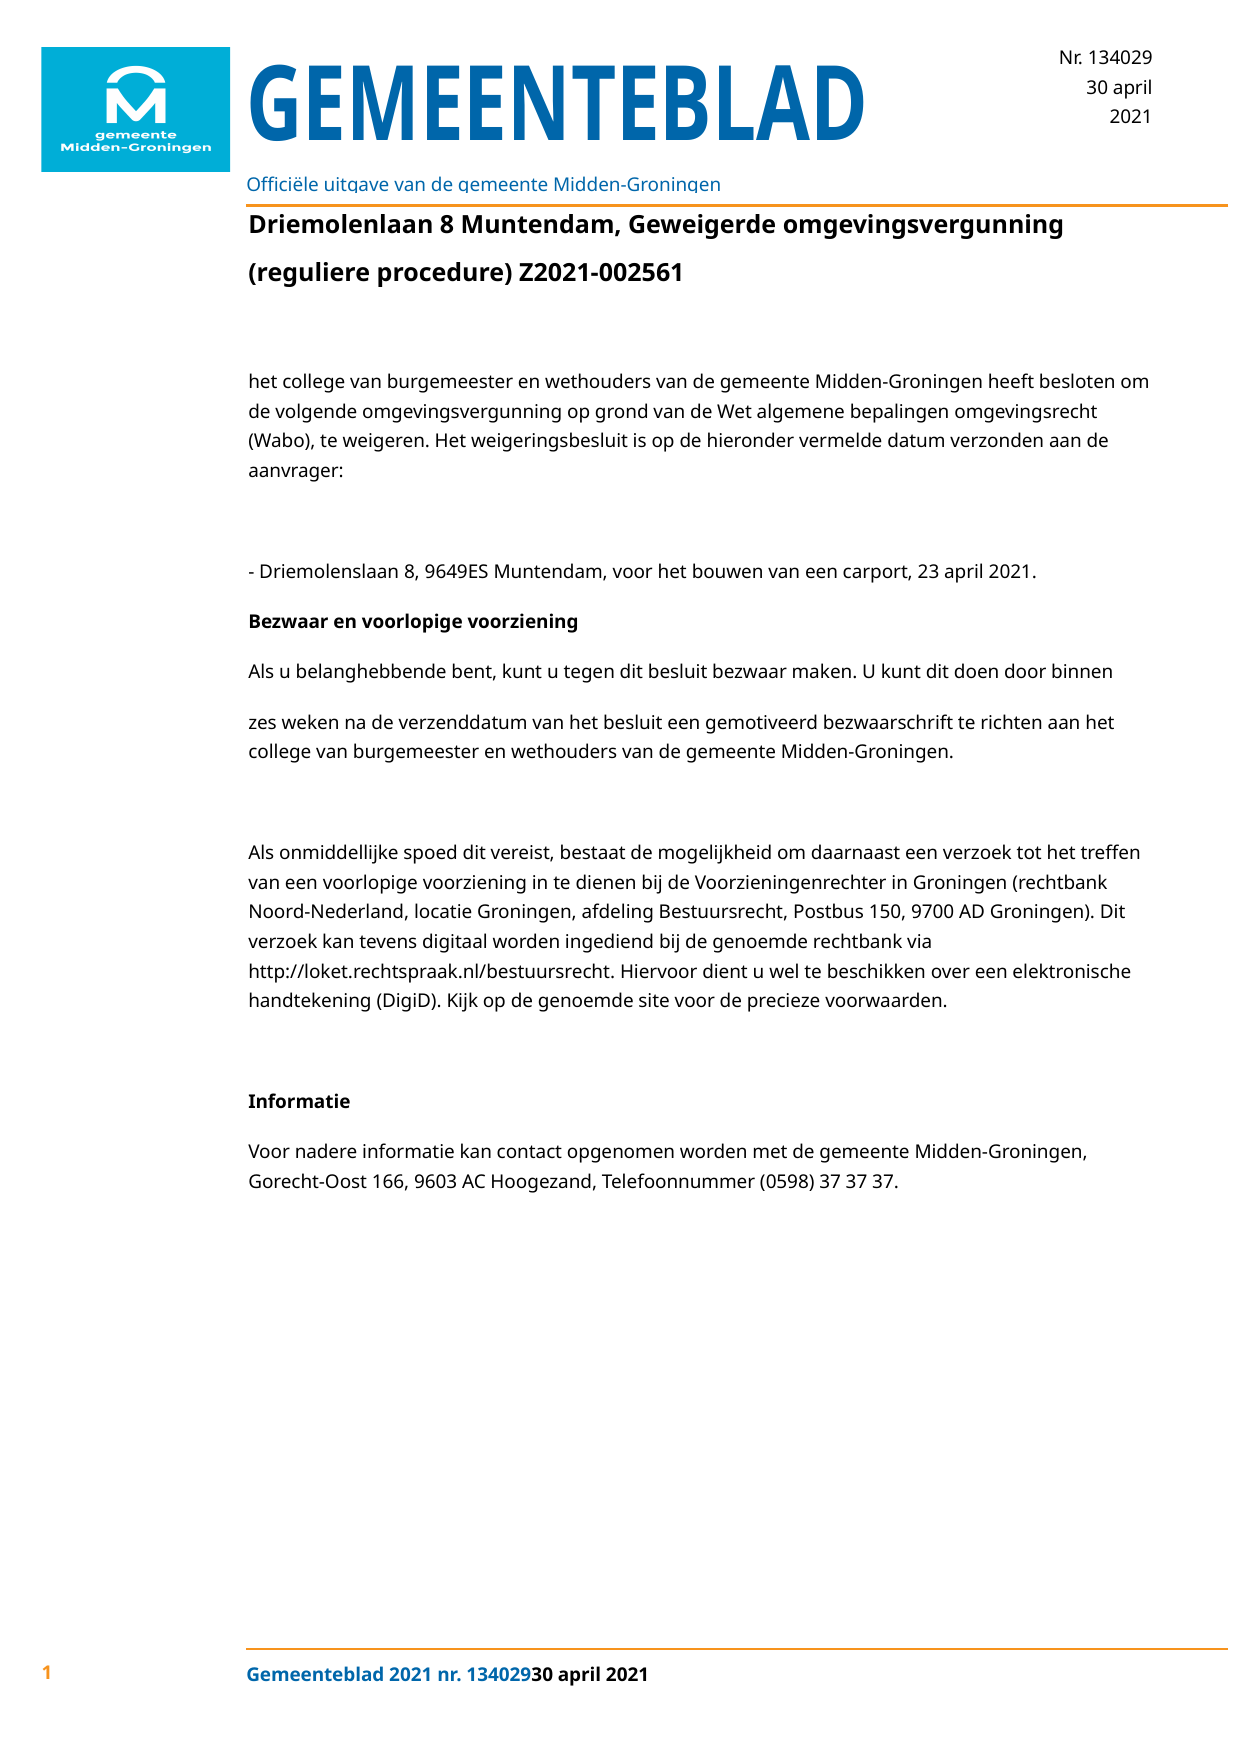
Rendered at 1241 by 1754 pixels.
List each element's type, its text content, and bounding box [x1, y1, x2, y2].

text Driemolenlaan 8 Muntendam, Geweigerde omgevingsvergunning (reguliere procedure) Z2021-002561 [248, 207, 1152, 288]
picture [184, 146, 190, 153]
text - Driemolenslaan 8, 9649ES Muntendam, voor het bouwen van een carport, 23 april 2021. [248, 558, 1152, 584]
text Voor nadere informatie kan contact opgenomen worden met de gemeente Midden-Groningen, Gorecht-Oost 166, 9603 AC Hoogezand, Telefoonnummer (0598) 37 37 37. [248, 1139, 1152, 1194]
picture [108, 66, 164, 82]
picture [107, 89, 165, 122]
text Bezwaar en voorlopige voorziening [248, 608, 1152, 634]
text het college van burgemeester en wethouders van de gemeente Midden-Groningen heeft besloten om de volgende omgevingsvergunning op grond van de Wet algemene bepalingen omgevingsrecht (Wabo), te weigeren. Het weigeringsbesluit is op de hieronder vermelde datum verzonden aan de aanvrager: [248, 368, 1152, 483]
text Als onmiddellijke spoed dit vereist, bestaat de mogelijkheid om daarnaast een verzoek tot het treffen van een voorlopige voorziening in te dienen bij de Voorzieningenrechter in Groningen (rechtbank Noord-Nederland, locatie Groningen, afdeling Bestuursrecht, Postbus 150, 9700 AD Groningen). Dit verzoek kan tevens digitaal worden ingediend bij de genoemde rechtbank via http://loket.rechtspraak.nl/bestuursrecht. Hiervoor dient u wel te beschikken over een elektronische handtekening (DigiD). Kijk op de genoemde site voor de precieze voorwaarden. [248, 839, 1152, 1013]
text zes weken na de verzenddatum van het besluit een gemotiveerd bezwaarschrift te richten aan het college van burgemeester en wethouders van de gemeente Midden-Groningen. [248, 709, 1152, 764]
text Als u belanghebbende bent, kunt u tegen dit besluit bezwaar maken. U kunt dit doen door binnen [248, 659, 1152, 684]
text Informatie [248, 1088, 1152, 1114]
